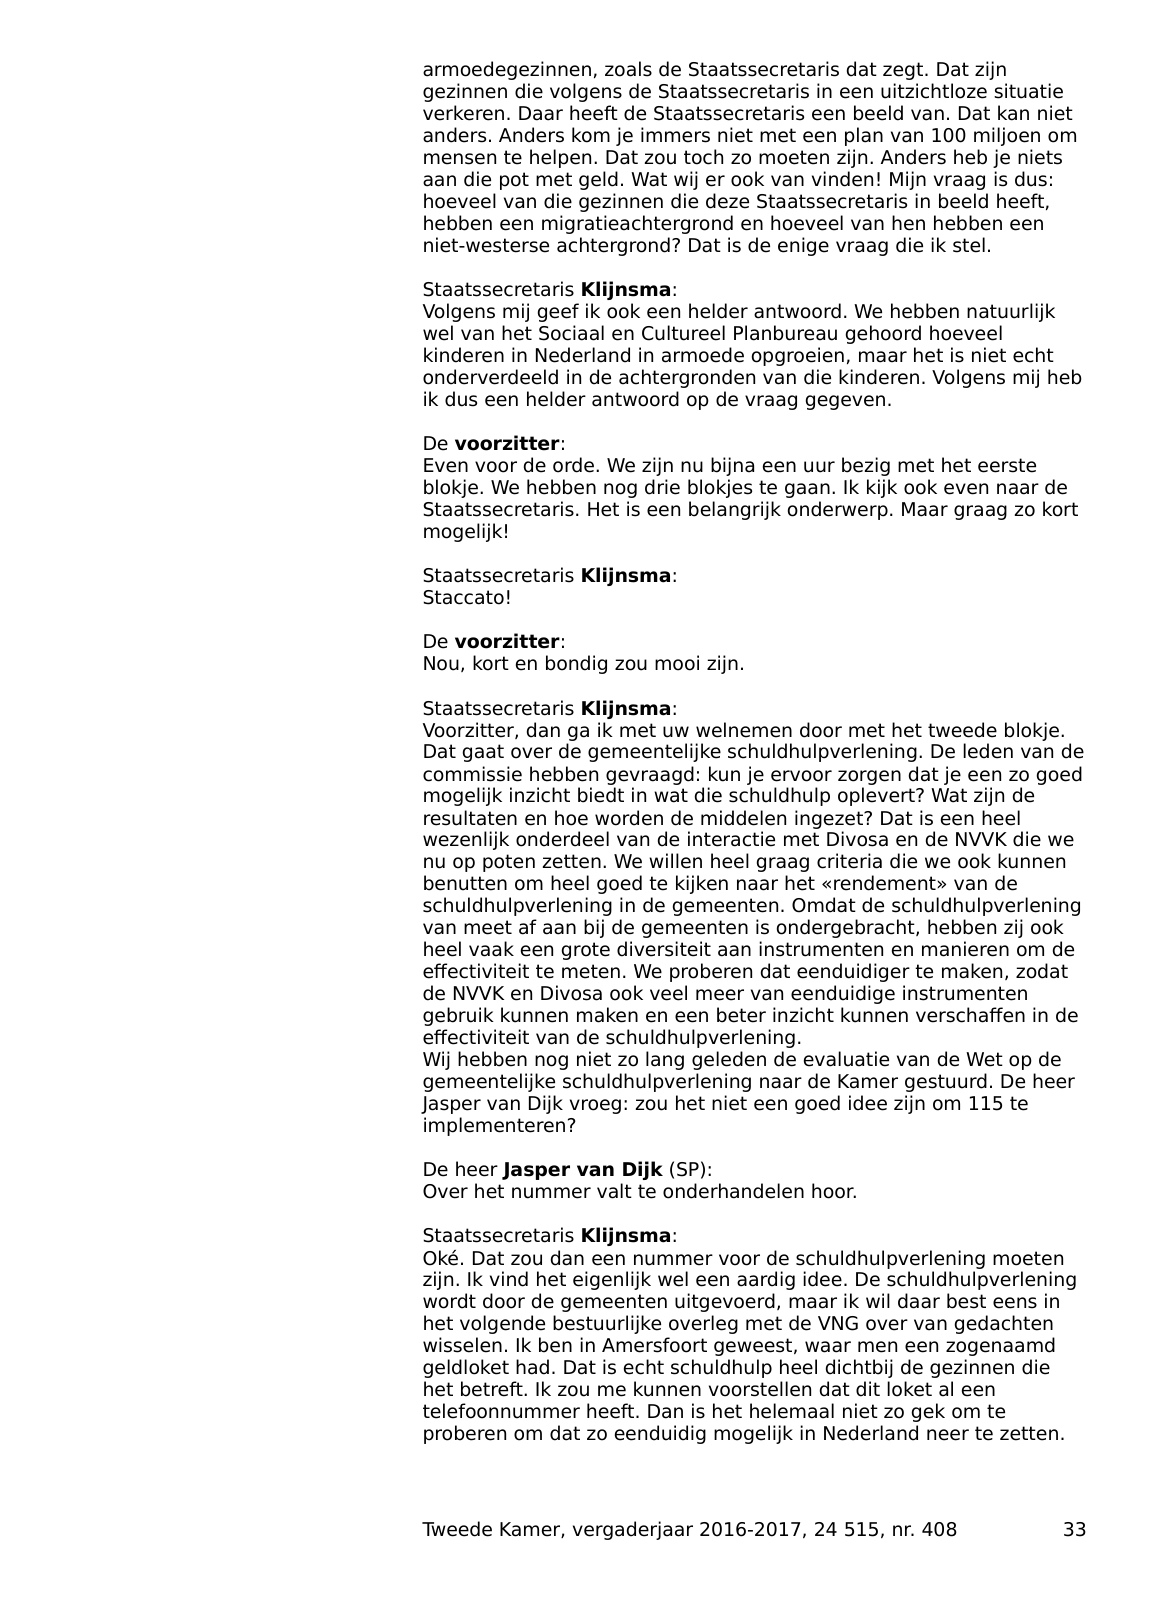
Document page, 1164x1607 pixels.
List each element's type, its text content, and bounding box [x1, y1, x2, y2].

text Staatssecretaris Klijnsma: [422, 279, 1087, 301]
text Oké. Dat zou dan een nummer voor de schuldhulpverlening moeten zijn. Ik vind het eigenlijk wel een aardig idee. De schuldhulpverlening wordt door de gemeenten uitgevoerd, maar ik wil daar best eens in het volgende bestuurlijke overleg met de VNG over van gedachten wisselen. Ik ben in Amersfoort geweest, waar men een zogenaamd geldloket had. Dat is echt schuldhulp heel dichtbij de gezinnen die het betreft. Ik zou me kunnen voorstellen dat dit loket al een telefoonnummer heeft. Dan is het helemaal niet zo gek om te proberen om dat zo eenduidig mogelijk in Nederland neer te zetten. [422, 1247, 1087, 1445]
text De voorzitter: [422, 433, 1087, 455]
text Nou, kort en bondig zou mooi zijn. [422, 653, 1087, 675]
text Volgens mij geef ik ook een helder antwoord. We hebben natuurlijk wel van het Sociaal en Cultureel Planbureau gehoord hoeveel kinderen in Nederland in armoede opgroeien, maar het is niet echt onderverdeeld in de achtergronden van die kinderen. Volgens mij heb ik dus een helder antwoord op de vraag gegeven. [422, 301, 1087, 411]
text Staatssecretaris Klijnsma: [422, 697, 1087, 719]
text Staatssecretaris Klijnsma: [422, 1225, 1087, 1247]
text Voorzitter, dan ga ik met uw welnemen door met het tweede blokje. Dat gaat over de gemeentelijke schuldhulpverlening. De leden van de commissie hebben gevraagd: kun je ervoor zorgen dat je een zo goed mogelijk inzicht biedt in wat die schuldhulp oplevert? Wat zijn de resultaten en hoe worden de middelen ingezet? Dat is een heel wezenlijk onderdeel van de interactie met Divosa en de NVVK die we nu op poten zetten. We willen heel graag criteria die we ook kunnen benutten om heel goed te kijken naar het «rendement» van de schuldhulpverlening in de gemeenten. Omdat de schuldhulpverlening van meet af aan bij de gemeenten is ondergebracht, hebben zij ook heel vaak een grote diversiteit aan instrumenten en manieren om de effectiviteit te meten. We proberen dat eenduidiger te maken, zodat de NVVK en Divosa ook veel meer van eenduidige instrumenten gebruik kunnen maken en een beter inzicht kunnen verschaffen in de effectiviteit van de schuldhulpverlening. [422, 719, 1087, 1049]
text Even voor de orde. We zijn nu bijna een uur bezig met het eerste blokje. We hebben nog drie blokjes te gaan. Ik kijk ook even naar de Staatssecretaris. Het is een belangrijk onderwerp. Maar graag zo kort mogelijk! [422, 455, 1087, 543]
text armoedegezinnen, zoals de Staatssecretaris dat zegt. Dat zijn gezinnen die volgens de Staatssecretaris in een uitzichtloze situatie verkeren. Daar heeft de Staatssecretaris een beeld van. Dat kan niet anders. Anders kom je immers niet met een plan van 100 miljoen om mensen te helpen. Dat zou toch zo moeten zijn. Anders heb je niets aan die pot met geld. Wat wij er ook van vinden! Mijn vraag is dus: hoeveel van die gezinnen die deze Staatssecretaris in beeld heeft, hebben een migratieachtergrond en hoeveel van hen hebben een niet-westerse achtergrond? Dat is de enige vraag die ik stel. [422, 59, 1087, 257]
text Over het nummer valt te onderhandelen hoor. [422, 1181, 1087, 1203]
text Staccato! [422, 587, 1087, 609]
text Staatssecretaris Klijnsma: [422, 565, 1087, 587]
text Wij hebben nog niet zo lang geleden de evaluatie van de Wet op de gemeentelijke schuldhulpverlening naar de Kamer gestuurd. De heer Jasper van Dijk vroeg: zou het niet een goed idee zijn om 115 te implementeren? [422, 1049, 1087, 1137]
text De heer Jasper van Dijk (SP): [422, 1159, 1087, 1181]
text De voorzitter: [422, 631, 1087, 653]
